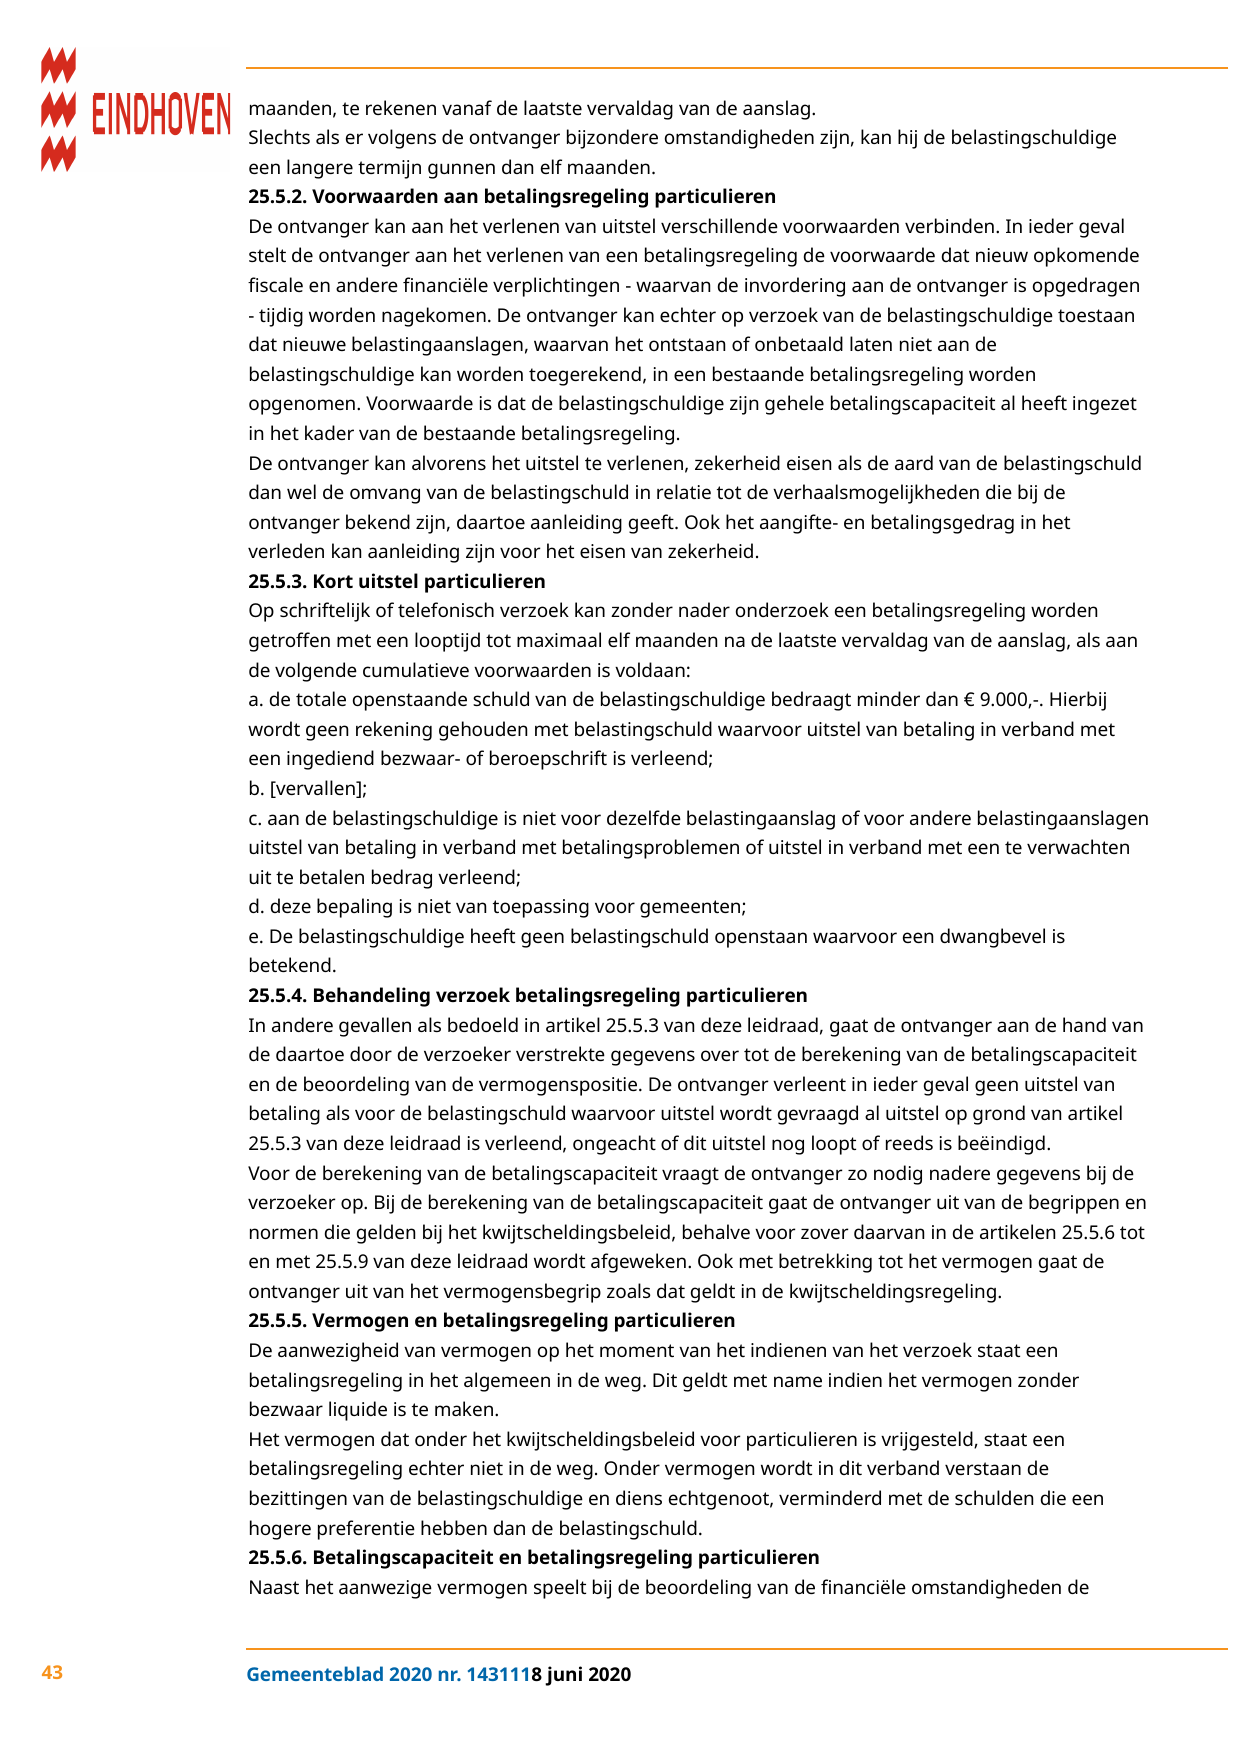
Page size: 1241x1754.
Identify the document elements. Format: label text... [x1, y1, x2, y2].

picture [41, 47, 231, 172]
text a. de totale openstaande schuld van de belastingschuldige bedraagt minder dan € 9.000,-. Hierbij wordt geen rekening gehouden met belastingschuld waarvoor uitstel van betaling in verband met een ingediend bezwaar- of beroepschrift is verleend; [248, 686, 1152, 771]
text De aanwezigheid van vermogen op het moment van het indienen van het verzoek staat een betalingsregeling in het algemeen in de weg. Dit geldt met name indien het vermogen zonder bezwaar liquide is te maken. [248, 1337, 1152, 1422]
text De ontvanger kan alvorens het uitstel te verlenen, zekerheid eisen als de aard van de belastingschuld dan wel de omvang van de belastingschuld in relatie tot de verhaalsmogelijkheden die bij de ontvanger bekend zijn, daartoe aanleiding geeft. Ook het aangifte- en betalingsgedrag in het verleden kan aanleiding zijn voor het eisen van zekerheid. [248, 450, 1152, 564]
text Op schriftelijk of telefonisch verzoek kan zonder nader onderzoek een betalingsregeling worden getroffen met een looptijd tot maximaal elf maanden na de laatste vervaldag van de aanslag, als aan de volgende cumulatieve voorwaarden is voldaan: [248, 598, 1152, 683]
text maanden, te rekenen vanaf de laatste vervaldag van de aanslag. [248, 95, 1152, 121]
text 25.5.5. Vermogen en betalingsregeling particulieren [248, 1308, 1152, 1333]
text c. aan de belastingschuldige is niet voor dezelfde belastingaanslag of voor andere belastingaanslagen uitstel van betaling in verband met betalingsproblemen of uitstel in verband met een te verwachten uit te betalen bedrag verleend; [248, 805, 1152, 890]
text De ontvanger kan aan het verlenen van uitstel verschillende voorwaarden verbinden. In ieder geval stelt de ontvanger aan het verlenen van een betalingsregeling de voorwaarde dat nieuw opkomende fiscale en andere financiële verplichtingen - waarvan de invordering aan de ontvanger is opgedragen - tijdig worden nagekomen. De ontvanger kan echter op verzoek van de belastingschuldige toestaan dat nieuwe belastingaanslagen, waarvan het ontstaan of onbetaald laten niet aan de belastingschuldige kan worden toegerekend, in een bestaande betalingsregeling worden opgenomen. Voorwaarde is dat de belastingschuldige zijn gehele betalingscapaciteit al heeft ingezet in het kader van de bestaande betalingsregeling. [248, 213, 1152, 446]
text Naast het aanwezige vermogen speelt bij de beoordeling van de financiële omstandigheden de [248, 1574, 1152, 1600]
text 25.5.3. Kort uitstel particulieren [248, 568, 1152, 594]
text 25.5.2. Voorwaarden aan betalingsregeling particulieren [248, 183, 1152, 209]
text b. [vervallen]; [248, 775, 1152, 801]
text 25.5.6. Betalingscapaciteit en betalingsregeling particulieren [248, 1544, 1152, 1570]
text d. deze bepaling is niet van toepassing voor gemeenten; [248, 893, 1152, 919]
text In andere gevallen als bedoeld in artikel 25.5.3 van deze leidraad, gaat de ontvanger aan de hand van de daartoe door de verzoeker verstrekte gegevens over tot de berekening van de betalingscapaciteit en de beoordeling van de vermogenspositie. De ontvanger verleent in ieder geval geen uitstel van betaling als voor de belastingschuld waarvoor uitstel wordt gevraagd al uitstel op grond van artikel 25.5.3 van deze leidraad is verleend, ongeacht of dit uitstel nog loopt of reeds is beëindigd. [248, 1012, 1152, 1156]
text e. De belastingschuldige heeft geen belastingschuld openstaan waarvoor een dwangbevel is betekend. [248, 923, 1152, 978]
text 25.5.4. Behandeling verzoek betalingsregeling particulieren [248, 982, 1152, 1008]
text Slechts als er volgens de ontvanger bijzondere omstandigheden zijn, kan hij de belastingschuldige een langere termijn gunnen dan elf maanden. [248, 124, 1152, 180]
text Het vermogen dat onder het kwijtscheldingsbeleid voor particulieren is vrijgesteld, staat een betalingsregeling echter niet in de weg. Onder vermogen wordt in dit verband verstaan de bezittingen van de belastingschuldige en diens echtgenoot, verminderd met de schulden die een hogere preferentie hebben dan de belastingschuld. [248, 1426, 1152, 1541]
text Voor de berekening van de betalingscapaciteit vraagt de ontvanger zo nodig nadere gegevens bij de verzoeker op. Bij de berekening van de betalingscapaciteit gaat de ontvanger uit van de begrippen en normen die gelden bij het kwijtscheldingsbeleid, behalve voor zover daarvan in de artikelen 25.5.6 tot en met 25.5.9 van deze leidraad wordt afgeweken. Ook met betrekking tot het vermogen gaat de ontvanger uit van het vermogensbegrip zoals dat geldt in de kwijtscheldingsregeling. [248, 1160, 1152, 1304]
